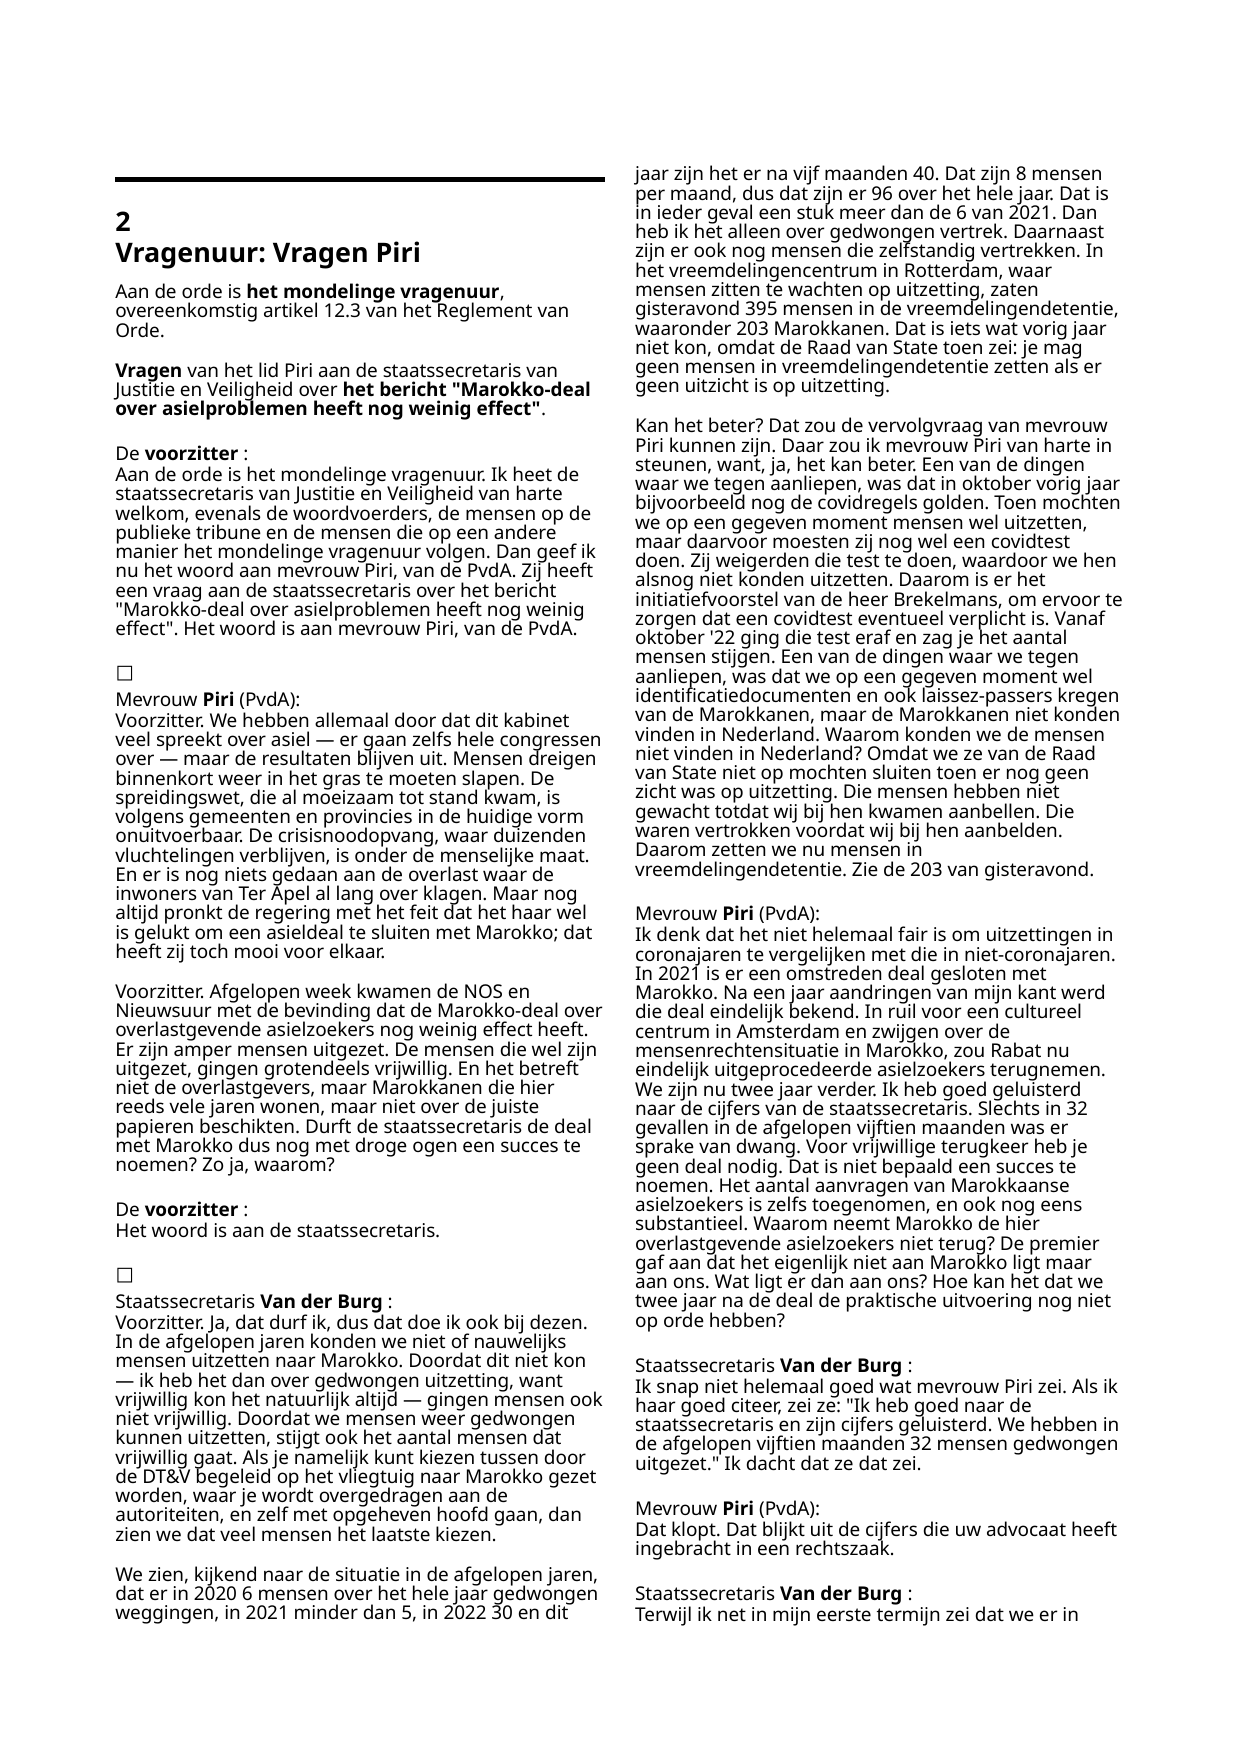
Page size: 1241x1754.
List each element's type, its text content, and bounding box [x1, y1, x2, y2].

text Staatssecretaris Van der Burg : [115, 1288, 605, 1314]
text We zien, kijkend naar de situatie in de afgelopen jaren, dat er in 2020 6 mensen over het hele jaar gedwongen weggingen, in 2021 minder dan 5, in 2022 30 en dit [115, 1566, 605, 1623]
text Het woord is aan de staatssecretaris. [115, 1222, 605, 1241]
text Voorzitter. Afgelopen week kwamen de NOS en Nieuwsuur met de bevinding dat de Marokko-deal over overlastgevende asielzoekers nog weinig effect heeft. Er zijn amper mensen uitgezet. De mensen die wel zijn uitgezet, gingen grotendeels vrijwillig. En het betreft niet de overlastgevers, maar Marokkanen die hier reeds vele jaren wonen, maar niet over de juiste papieren beschikten. Durft de staatssecretaris de deal met Marokko dus nog met droge ogen een succes te noemen? Zo ja, waarom? [115, 983, 605, 1176]
text Mevrouw Piri (PvdA): [635, 901, 1125, 926]
text 2 [115, 203, 605, 239]
text Vragen van het lid Piri aan de staatssecretaris van Justitie en Veiligheid over het bericht "Marokko-deal over asielproblemen heeft nog weinig effect". [115, 362, 605, 419]
text De voorzitter : [115, 440, 605, 466]
text jaar zijn het er na vijf maanden 40. Dat zijn 8 mensen per maand, dus dat zijn er 96 over het hele jaar. Dat is in ieder geval een stuk meer dan de 6 van 2021. Dan heb ik het alleen over gedwongen vertrek. Daarnaast zijn er ook nog mensen die zelfstandig vertrekken. In het vreemdelingencentrum in Rotterdam, waar mensen zitten te wachten op uitzetting, zaten gisteravond 395 mensen in de vreemdelingendetentie, waaronder 203 Marokkanen. Dat is iets wat vorig jaar niet kon, omdat de Raad van State toen zei: je mag geen mensen in vreemdelingendetentie zetten als er geen uitzicht is op uitzetting. [635, 165, 1125, 397]
text Dat klopt. Dat blijkt uit de cijfers die uw advocaat heeft ingebracht in een rechtszaak. [635, 1521, 1125, 1559]
text Vragenuur: Vragen Piri [115, 239, 605, 283]
text De voorzitter : [115, 1196, 605, 1222]
text ⬜ [115, 660, 605, 686]
text Terwijl ik net in mijn eerste termijn zei dat we er in [635, 1606, 1125, 1625]
text Voorzitter. We hebben allemaal door dat dit kabinet veel spreekt over asiel — er gaan zelfs hele congressen over — maar de resultaten blijven uit. Mensen dreigen binnenkort weer in het gras te moeten slapen. De spreidingswet, die al moeizaam tot stand kwam, is volgens gemeenten en provincies in de huidige vorm onuitvoerbaar. De crisisnoodopvang, waar duizenden vluchtelingen verblijven, is onder de menselijke maat. En er is nog niets gedaan aan de overlast waar de inwoners van Ter Apel al lang over klagen. Maar nog altijd pronkt de regering met het feit dat het haar wel is gelukt om een asieldeal te sluiten met Marokko; dat heeft zij toch mooi voor elkaar. [115, 712, 605, 962]
text Voorzitter. Ja, dat durf ik, dus dat doe ik ook bij dezen. In de afgelopen jaren konden we niet of nauwelijks mensen uitzetten naar Marokko. Doordat dit niet kon — ik heb het dan over gedwongen uitzetting, want vrijwillig kon het natuurlijk altijd — gingen mensen ook niet vrijwillig. Doordat we mensen weer gedwongen kunnen uitzetten, stijgt ook het aantal mensen dat vrijwillig gaat. Als je namelijk kunt kiezen tussen door de DT&V begeleid op het vliegtuig naar Marokko gezet worden, waar je wordt overgedragen aan de autoriteiten, en zelf met opgeheven hoofd gaan, dan zien we dat veel mensen het laatste kiezen. [115, 1314, 605, 1545]
text Ik denk dat het niet helemaal fair is om uitzettingen in coronajaren te vergelijken met die in niet-coronajaren. In 2021 is er een omstreden deal gesloten met Marokko. Na een jaar aandringen van mijn kant werd die deal eindelijk bekend. In ruil voor een cultureel centrum in Amsterdam en zwijgen over de mensenrechtensituatie in Marokko, zou Rabat nu eindelijk uitgeprocedeerde asielzoekers terugnemen. We zijn nu twee jaar verder. Ik heb goed geluisterd naar de cijfers van de staatssecretaris. Slechts in 32 gevallen in de afgelopen vijftien maanden was er sprake van dwang. Voor vrijwillige terugkeer heb je geen deal nodig. Dat is niet bepaald een succes te noemen. Het aantal aanvragen van Marokkaanse asielzoekers is zelfs toegenomen, en ook nog eens substantieel. Waarom neemt Marokko de hier overlastgevende asielzoekers niet terug? De premier gaf aan dat het eigenlijk niet aan Marokko ligt maar aan ons. Wat ligt er dan aan ons? Hoe kan het dat we twee jaar na de deal de praktische uitvoering nog niet op orde hebben? [635, 926, 1125, 1331]
text Staatssecretaris Van der Burg : [635, 1580, 1125, 1606]
text ⬜ [115, 1262, 605, 1288]
text Mevrouw Piri (PvdA): [115, 686, 605, 712]
text Aan de orde is het mondelinge vragenuur, overeenkomstig artikel 12.3 van het Reglement van Orde. [115, 283, 605, 341]
text Kan het beter? Dat zou de vervolgvraag van mevrouw Piri kunnen zijn. Daar zou ik mevrouw Piri van harte in steunen, want, ja, het kan beter. Een van de dingen waar we tegen aanliepen, was dat in oktober vorig jaar bijvoorbeeld nog de covidregels golden. Toen mochten we op een gegeven moment mensen wel uitzetten, maar daarvoor moesten zij nog wel een covidtest doen. Zij weigerden die test te doen, waardoor we hen alsnog niet konden uitzetten. Daarom is er het initiatiefvoorstel van de heer Brekelmans, om ervoor te zorgen dat een covidtest eventueel verplicht is. Vanaf oktober '22 ging die test eraf en zag je het aantal mensen stijgen. Een van de dingen waar we tegen aanliepen, was dat we op een gegeven moment wel identificatiedocumenten en ook laissez-passers kregen van de Marokkanen, maar de Marokkanen niet konden vinden in Nederland. Waarom konden we de mensen niet vinden in Nederland? Omdat we ze van de Raad van State niet op mochten sluiten toen er nog geen zicht was op uitzetting. Die mensen hebben niet gewacht totdat wij bij hen kwamen aanbellen. Die waren vertrokken voordat wij bij hen aanbelden. Daarom zetten we nu mensen in vreemdelingendetentie. Zie de 203 van gisteravond. [635, 417, 1125, 880]
text Ik snap niet helemaal goed wat mevrouw Piri zei. Als ik haar goed citeer, zei ze: "Ik heb goed naar de staatssecretaris en zijn cijfers geluisterd. We hebben in de afgelopen vijftien maanden 32 mensen gedwongen uitgezet." Ik dacht dat ze dat zei. [635, 1378, 1125, 1474]
text Aan de orde is het mondelinge vragenuur. Ik heet de staatssecretaris van Justitie en Veiligheid van harte welkom, evenals de woordvoerders, de mensen op de publieke tribune en de mensen die op een andere manier het mondelinge vragenuur volgen. Dan geef ik nu het woord aan mevrouw Piri, van de PvdA. Zij heeft een vraag aan de staatssecretaris over het bericht "Marokko-deal over asielproblemen heeft nog weinig effect". Het woord is aan mevrouw Piri, van de PvdA. [115, 466, 605, 639]
text Staatssecretaris Van der Burg : [635, 1352, 1125, 1378]
text Mevrouw Piri (PvdA): [635, 1495, 1125, 1521]
